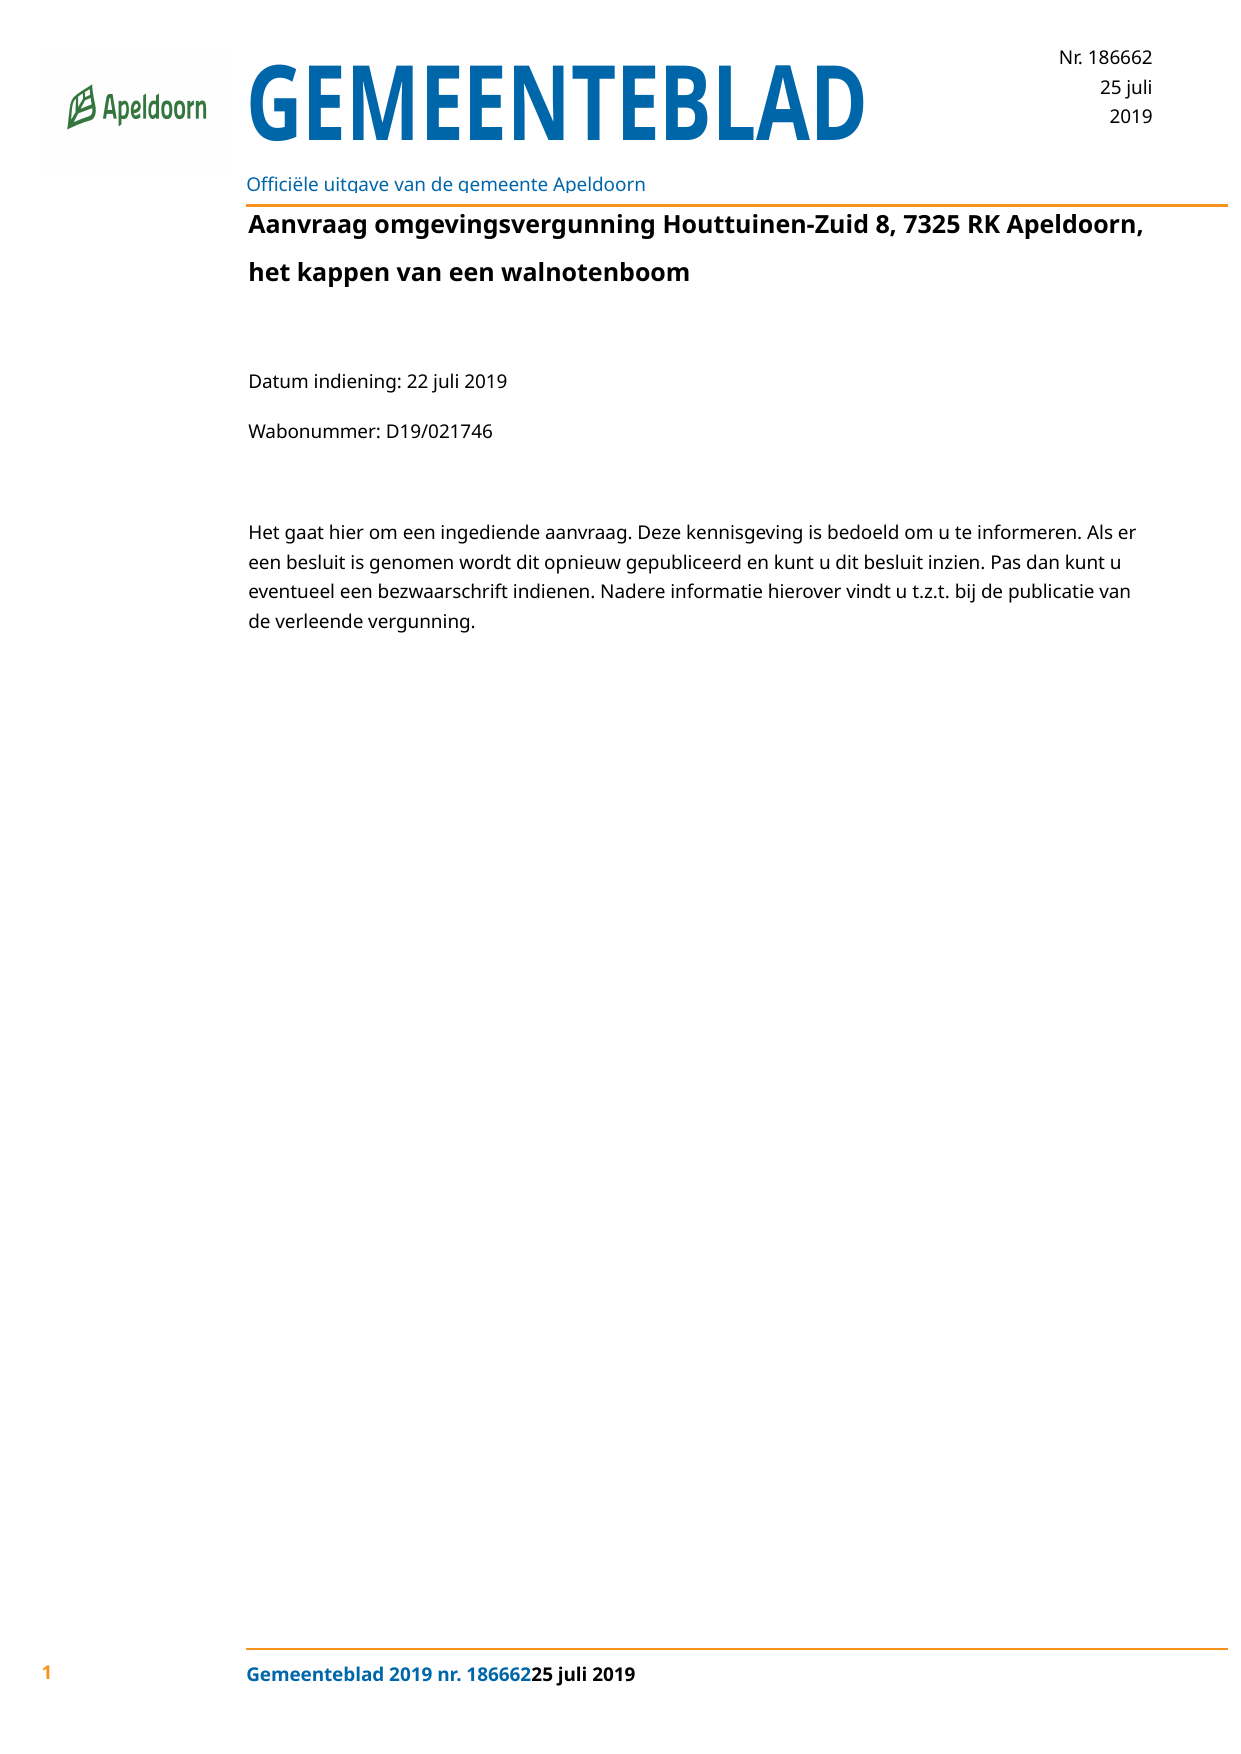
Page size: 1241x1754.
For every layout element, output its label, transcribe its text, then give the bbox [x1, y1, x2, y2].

picture [41, 47, 231, 172]
text Wabonummer: D19/021746 [248, 419, 1152, 444]
text Het gaat hier om een ingediende aanvraag. Deze kennisgeving is bedoeld om u te informeren. Als er een besluit is genomen wordt dit opnieuw gepubliceerd en kunt u dit besluit inzien. Pas dan kunt u eventueel een bezwaarschrift indienen. Nadere informatie hierover vindt u t.z.t. bij de publicatie van de verleende vergunning. [248, 519, 1152, 634]
text Aanvraag omgevingsvergunning Houttuinen-Zuid 8, 7325 RK Apeldoorn, het kappen van een walnotenboom [248, 207, 1152, 288]
text Datum indiening: 22 juli 2019 [248, 368, 1152, 394]
